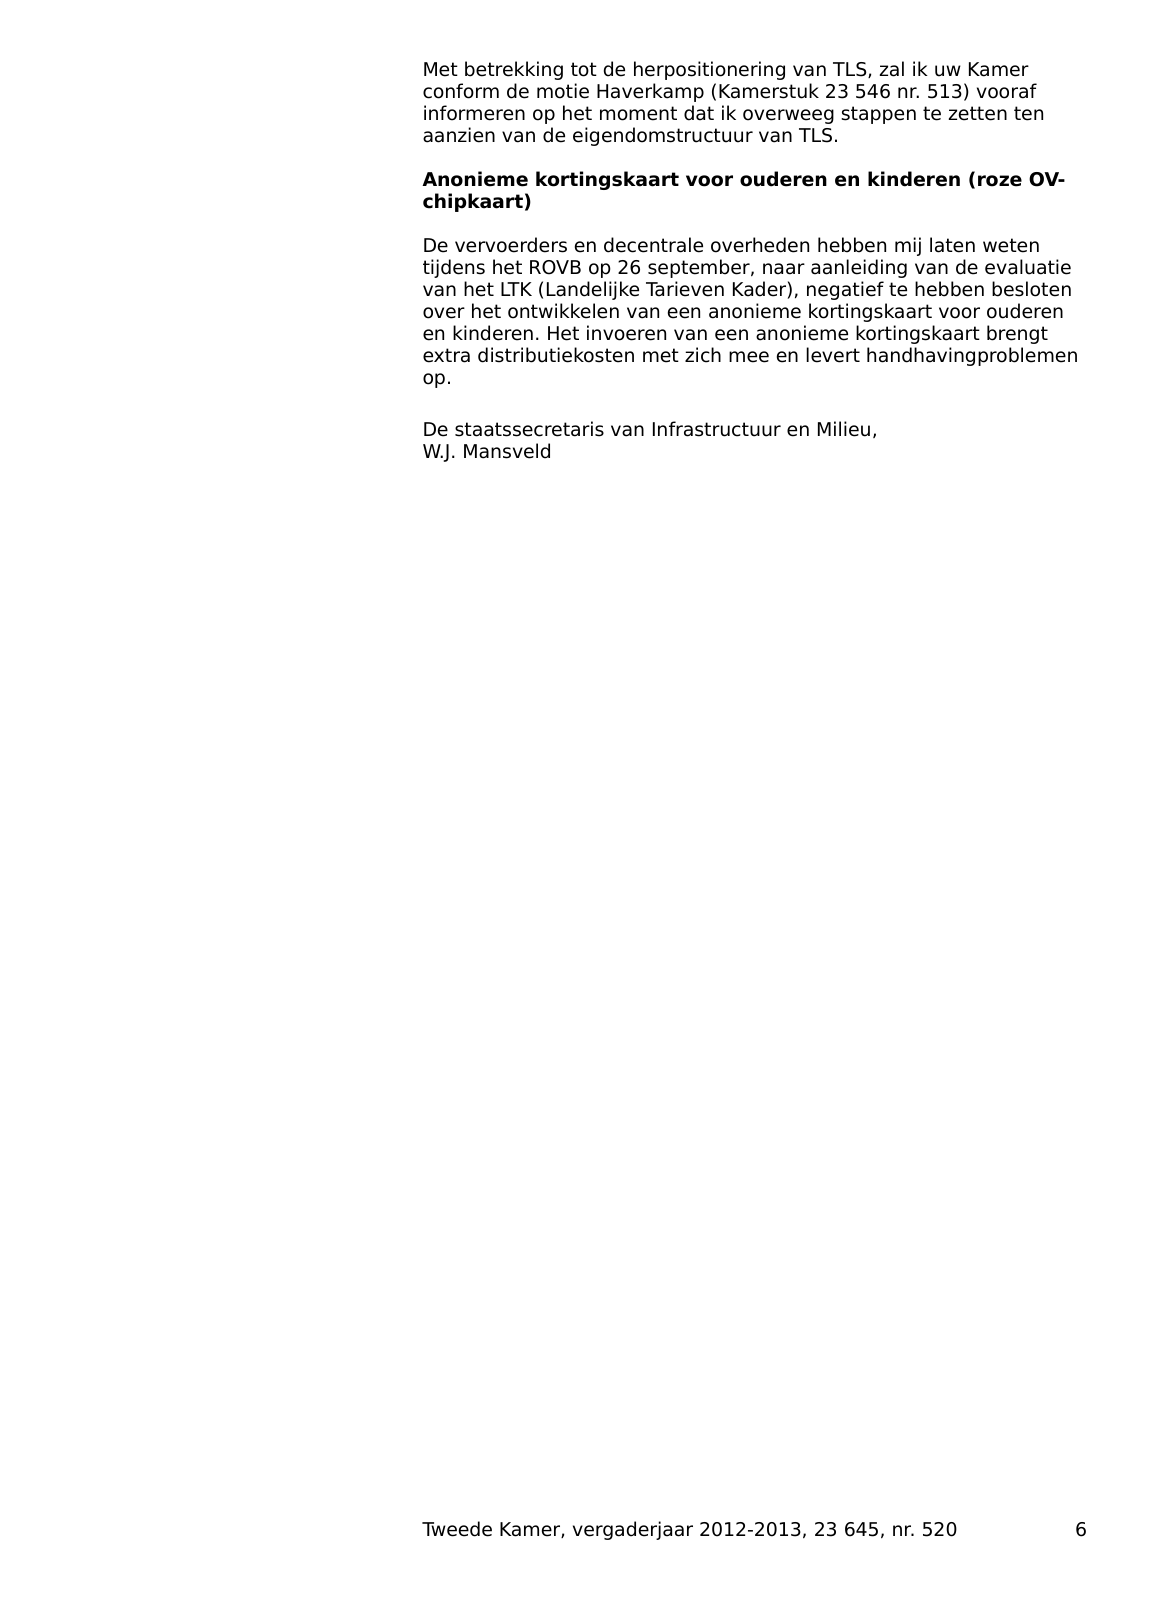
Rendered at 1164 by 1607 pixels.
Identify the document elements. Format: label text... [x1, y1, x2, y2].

subtitle Anonieme kortingskaart voor ouderen en kinderen (roze OV-chipkaart) [422, 169, 1087, 213]
text Met betrekking tot de herpositionering van TLS, zal ik uw Kamer conform de motie Haverkamp (Kamerstuk 23 546 nr. 513) vooraf informeren op het moment dat ik overweeg stappen te zetten ten aanzien van de eigendomstructuur van TLS. [422, 59, 1087, 147]
text De vervoerders en decentrale overheden hebben mij laten weten tijdens het ROVB op 26 september, naar aanleiding van de evaluatie van het LTK (Landelijke Tarieven Kader), negatief te hebben besloten over het ontwikkelen van een anonieme kortingskaart voor ouderen en kinderen. Het invoeren van een anonieme kortingskaart brengt extra distributiekosten met zich mee en levert handhavingproblemen op. [422, 235, 1087, 389]
text De staatssecretaris van Infrastructuur en Milieu, W.J. Mansveld [422, 419, 1087, 463]
